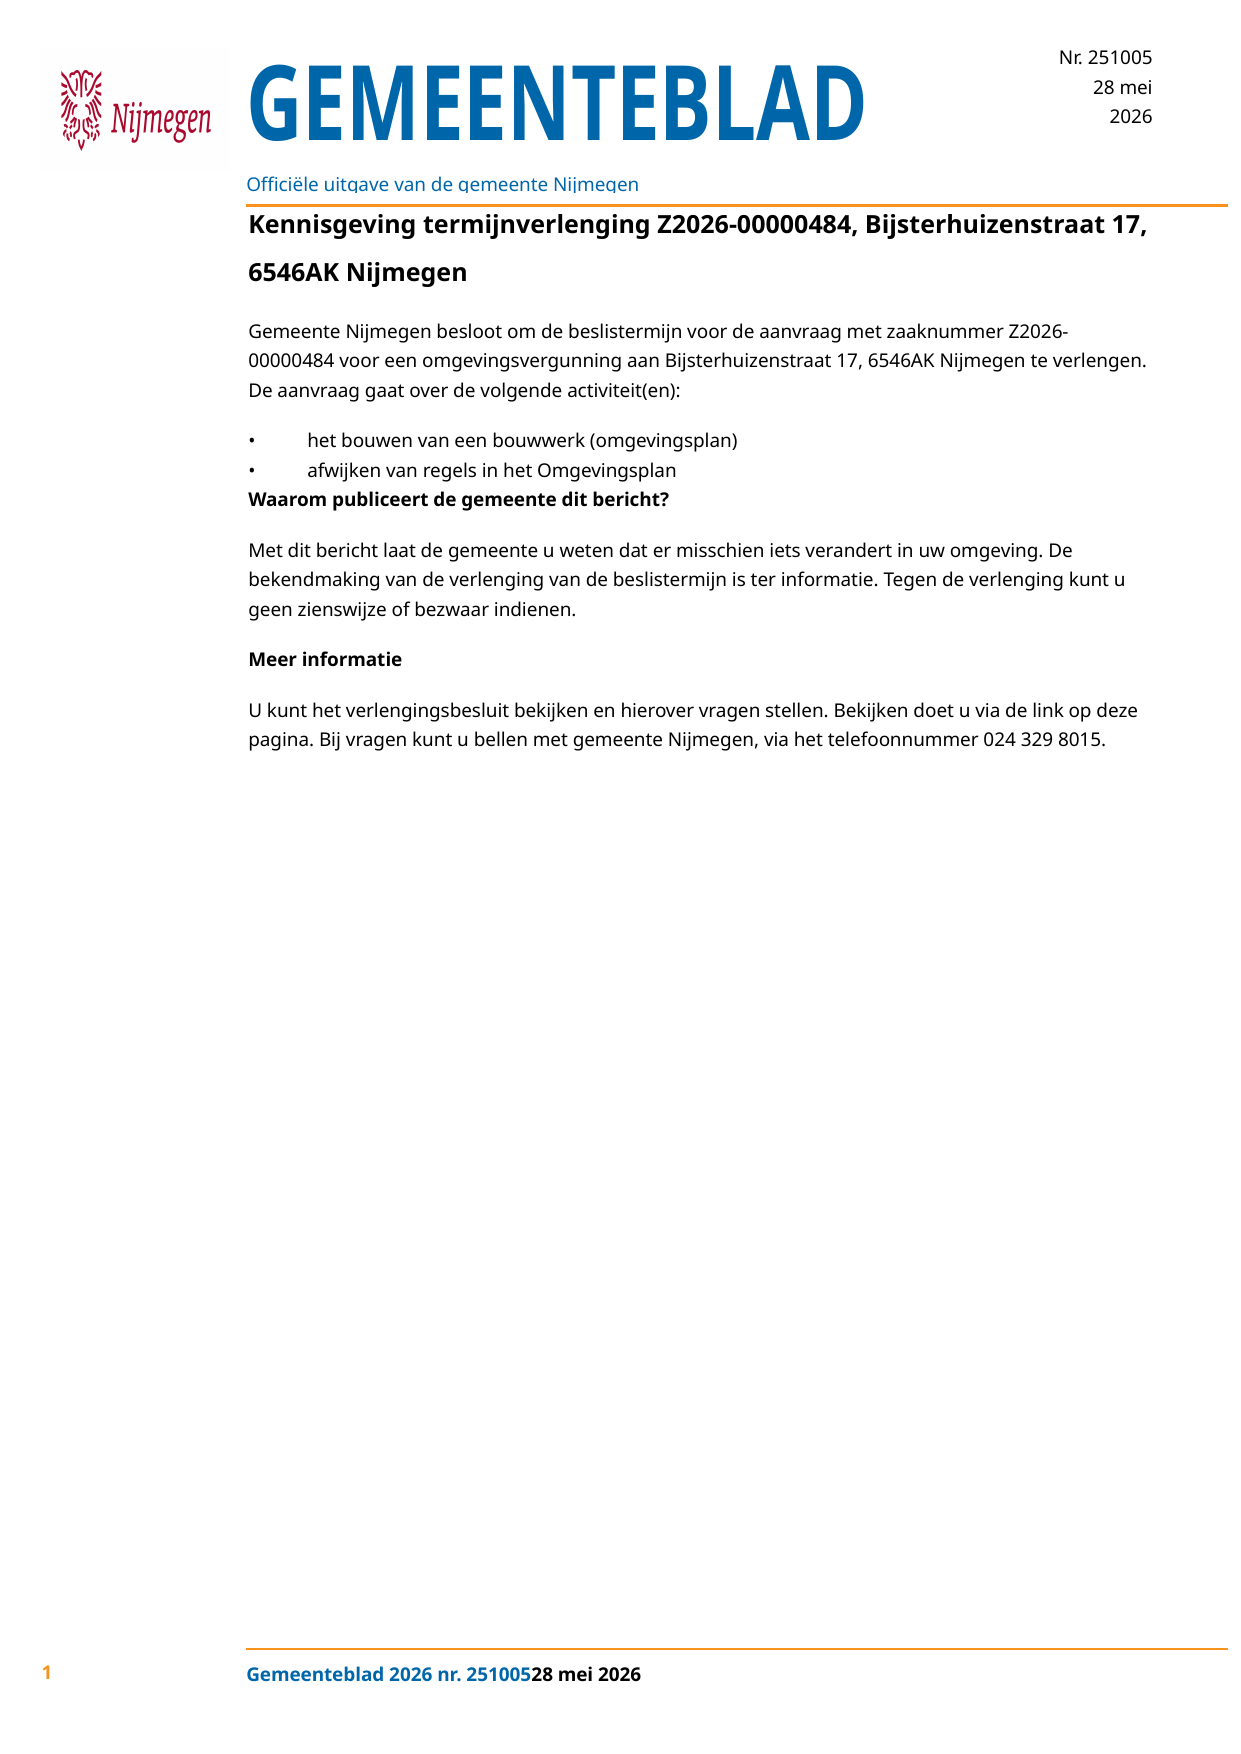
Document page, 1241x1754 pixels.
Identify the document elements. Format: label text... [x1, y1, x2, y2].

text Waarom publiceert de gemeente dit bericht? [248, 487, 1152, 512]
list afwijken van regels in het Omgevingsplan [248, 457, 1152, 483]
picture [41, 47, 231, 172]
text Gemeente Nijmegen besloot om de beslistermijn voor de aanvraag met zaaknummer Z2026-00000484 voor een omgevingsvergunning aan Bijsterhuizenstraat 17, 6546AK Nijmegen te verlengen. De aanvraag gaat over de volgende activiteit(en): [248, 318, 1152, 403]
text Met dit bericht laat de gemeente u weten dat er misschien iets verandert in uw omgeving. De bekendmaking van de verlenging van de beslistermijn is ter informatie. Tegen de verlenging kunt u geen zienswijze of bezwaar indienen. [248, 537, 1152, 622]
text U kunt het verlengingsbesluit bekijken en hierover vragen stellen. Bekijken doet u via de link op deze pagina. Bij vragen kunt u bellen met gemeente Nijmegen, via het telefoonnummer 024 329 8015. [248, 697, 1152, 752]
text Kennisgeving termijnverlenging Z2026-00000484, Bijsterhuizenstraat 17, 6546AK Nijmegen [248, 207, 1152, 288]
list het bouwen van een bouwwerk (omgevingsplan) [248, 427, 1152, 453]
text Meer informatie [248, 647, 1152, 672]
